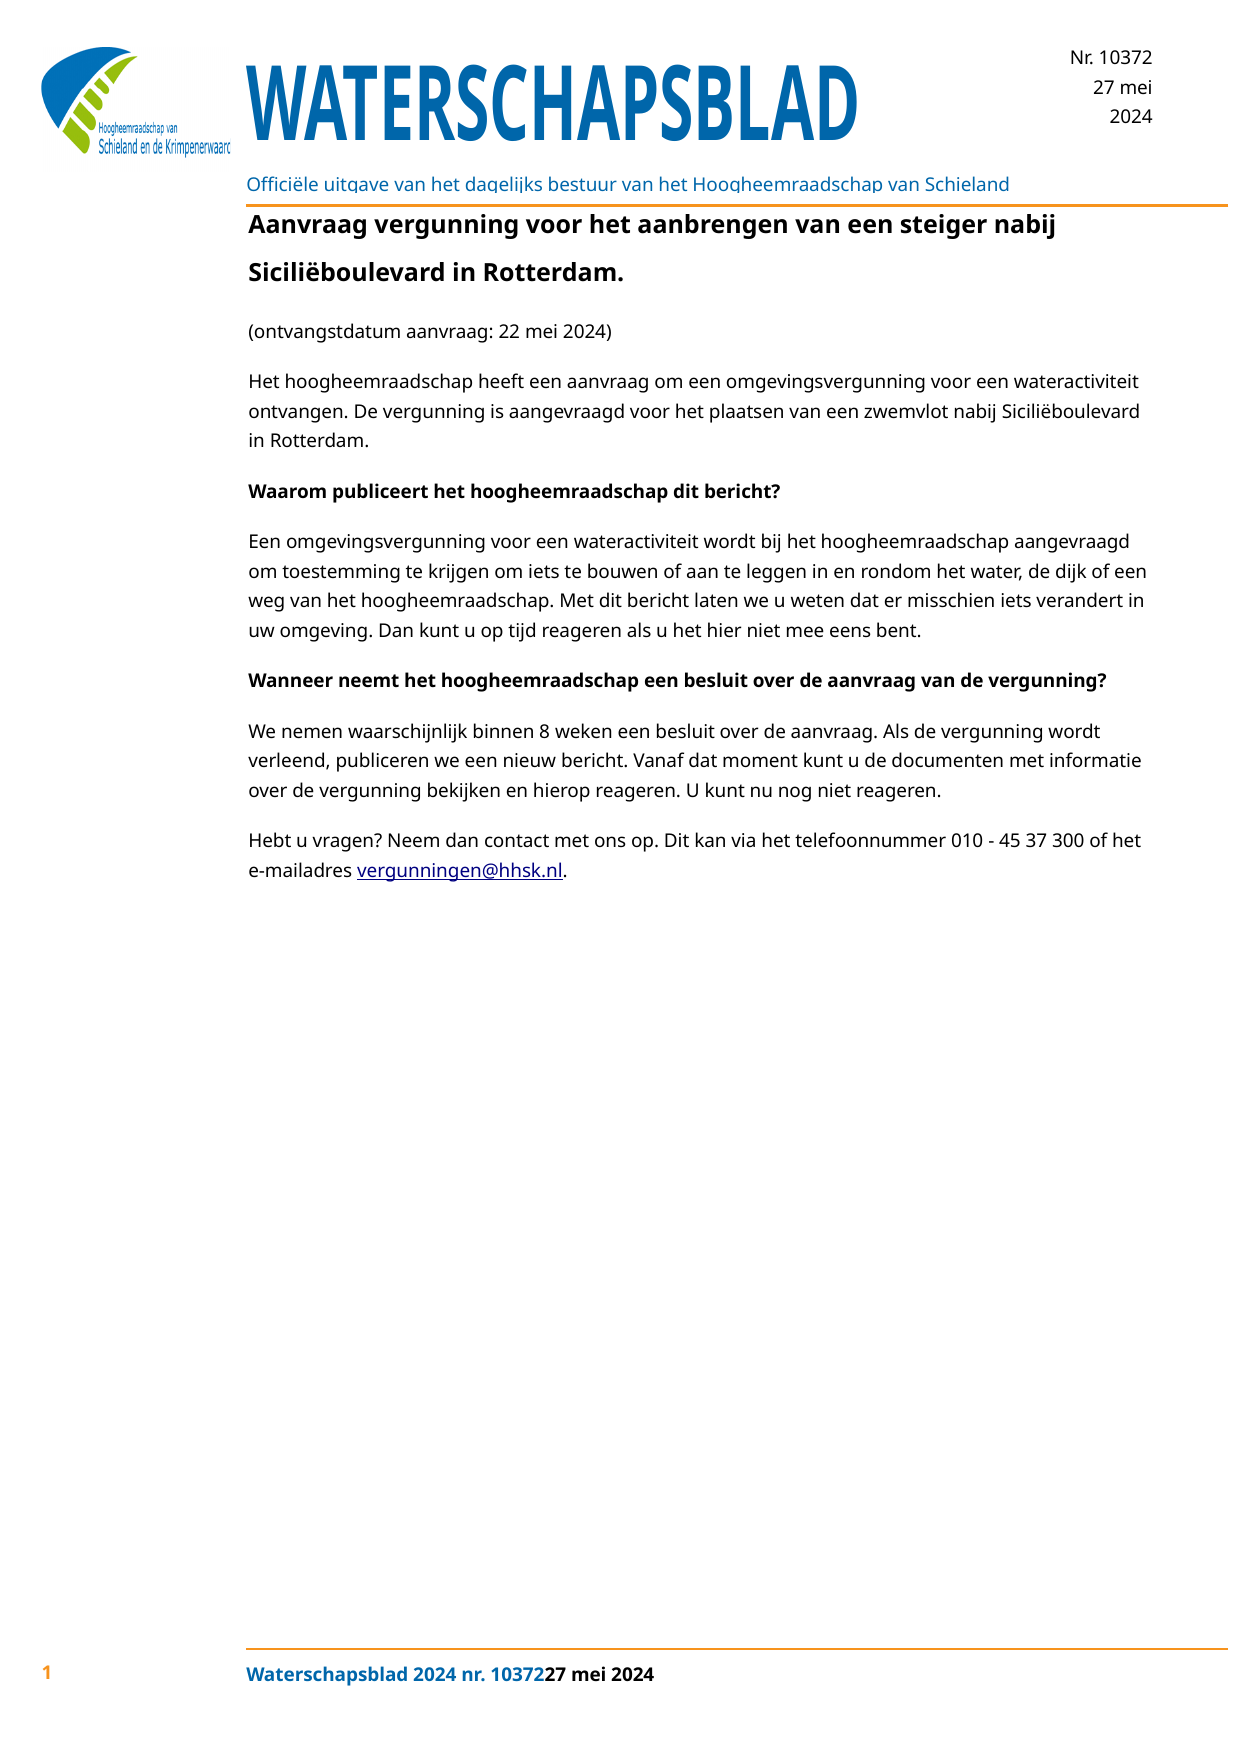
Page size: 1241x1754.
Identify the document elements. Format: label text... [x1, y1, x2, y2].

text Aanvraag vergunning voor het aanbrengen van een steiger nabij Siciliëboulevard in Rotterdam. [248, 207, 1152, 288]
text Hebt u vragen? Neem dan contact met ons op. Dit kan via het telefoonnummer 010 - 45 37 300 of het e-mailadres vergunningen@hhsk.nl. [248, 827, 1152, 883]
text Het hoogheemraadschap heeft een aanvraag om een omgevingsvergunning voor een wateractiviteit ontvangen. De vergunning is aangevraagd voor het plaatsen van een zwemvlot nabij Siciliëboulevard in Rotterdam. [248, 368, 1152, 453]
picture [41, 47, 231, 172]
text (ontvangstdatum aanvraag: 22 mei 2024) [248, 318, 1152, 344]
text Een omgevingsvergunning voor een wateractiviteit wordt bij het hoogheemraadschap aangevraagd om toestemming te krijgen om iets te bouwen of aan te leggen in en rondom het water, de dijk of een weg van het hoogheemraadschap. Met dit bericht laten we u weten dat er misschien iets verandert in uw omgeving. Dan kunt u op tijd reageren als u het hier niet mee eens bent. [248, 528, 1152, 643]
text We nemen waarschijnlijk binnen 8 weken een besluit over de aanvraag. Als de vergunning wordt verleend, publiceren we een nieuw bericht. Vanaf dat moment kunt u de documenten met informatie over de vergunning bekijken en hierop reageren. U kunt nu nog niet reageren. [248, 718, 1152, 803]
text Waarom publiceert het hoogheemraadschap dit bericht? [248, 478, 1152, 504]
text Wanneer neemt het hoogheemraadschap een besluit over de aanvraag van de vergunning? [248, 667, 1152, 693]
